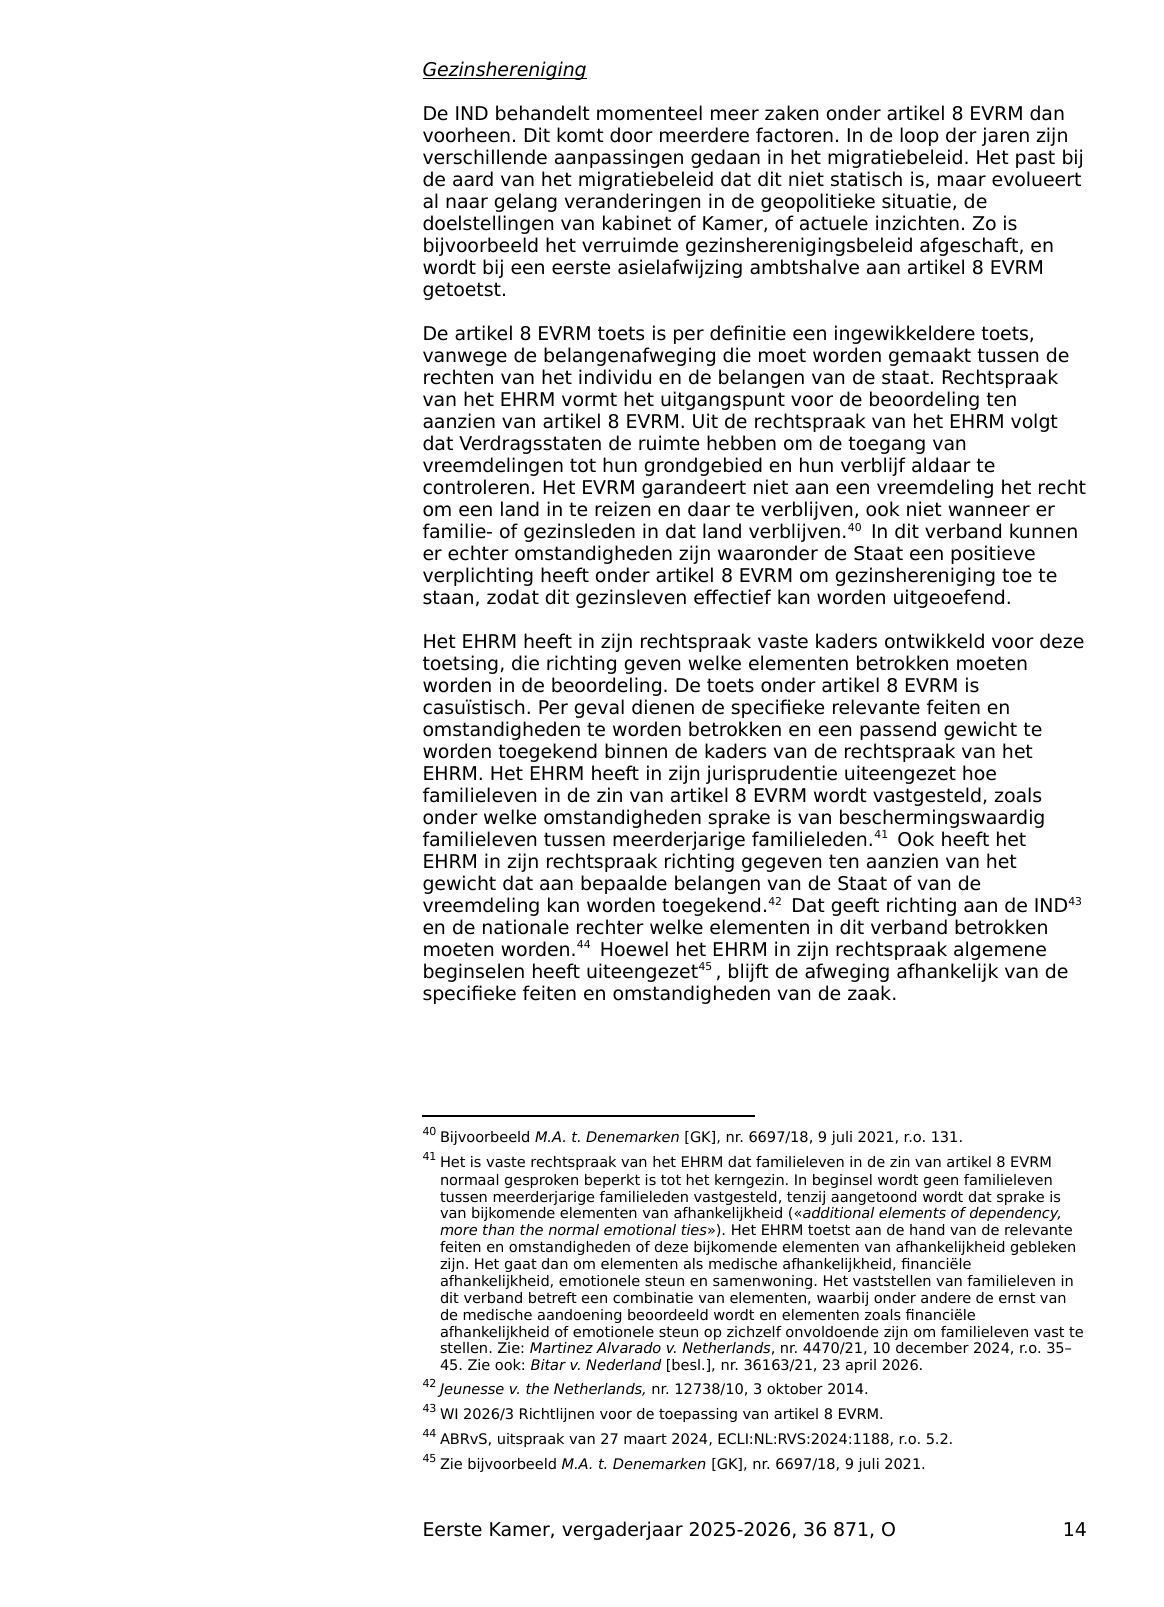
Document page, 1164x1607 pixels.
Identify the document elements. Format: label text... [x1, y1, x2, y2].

text Bijvoorbeeld M.A. t. Denemarken [GK], nr. 6697/18, 9 juli 2021, r.o. 131. [422, 1125, 1087, 1147]
text De artikel 8 EVRM toets is per definitie een ingewikkeldere toets, vanwege de belangenafweging die moet worden gemaakt tussen de rechten van het individu en de belangen van de staat. Rechtspraak van het EHRM vormt het uitgangspunt voor de beoordeling ten aanzien van artikel 8 EVRM. Uit de rechtspraak van het EHRM volgt dat Verdragsstaten de ruimte hebben om de toegang van vreemdelingen tot hun grondgebied en hun verblijf aldaar te controleren. Het EVRM garandeert niet aan een vreemdeling het recht om een land in te reizen en daar te verblijven, ook niet wanneer er familie- of gezinsleden in dat land verblijven. In dit verband kunnen er echter omstandigheden zijn waaronder de Staat een positieve verplichting heeft onder artikel 8 EVRM om gezinshereniging toe te staan, zodat dit gezinsleven effectief kan worden uitgeoefend. [422, 323, 1087, 609]
text WI 2026/3 Richtlijnen voor de toepassing van artikel 8 EVRM. [422, 1402, 1087, 1424]
subtitle Gezinshereniging [422, 59, 1087, 81]
text Het EHRM heeft in zijn rechtspraak vaste kaders ontwikkeld voor deze toetsing, die richting geven welke elementen betrokken moeten worden in de beoordeling. De toets onder artikel 8 EVRM is casuïstisch. Per geval dienen de specifieke relevante feiten en omstandigheden te worden betrokken en een passend gewicht te worden toegekend binnen de kaders van de rechtspraak van het EHRM. Het EHRM heeft in zijn jurisprudentie uiteengezet hoe familieleven in de zin van artikel 8 EVRM wordt vastgesteld, zoals onder welke omstandigheden sprake is van beschermingswaardig familieleven tussen meerderjarige familieleden. Ook heeft het EHRM in zijn rechtspraak richting gegeven ten aanzien van het gewicht dat aan bepaalde belangen van de Staat of van de vreemdeling kan worden toegekend. Dat geeft richting aan de IND en de nationale rechter welke elementen in dit verband betrokken moeten worden. Hoewel het EHRM in zijn rechtspraak algemene beginselen heeft uiteengezet, blijft de afweging afhankelijk van de specifieke feiten en omstandigheden van de zaak. [422, 631, 1087, 1005]
text Jeunesse v. the Netherlands, nr. 12738/10, 3 oktober 2014. [422, 1377, 1087, 1399]
text Zie bijvoorbeeld M.A. t. Denemarken [GK], nr. 6697/18, 9 juli 2021. [422, 1452, 1087, 1474]
text ABRvS, uitspraak van 27 maart 2024, ECLI:NL:RVS:2024:1188, r.o. 5.2. [422, 1427, 1087, 1449]
text De IND behandelt momenteel meer zaken onder artikel 8 EVRM dan voorheen. Dit komt door meerdere factoren. In de loop der jaren zijn verschillende aanpassingen gedaan in het migratiebeleid. Het past bij de aard van het migratiebeleid dat dit niet statisch is, maar evolueert al naar gelang veranderingen in de geopolitieke situatie, de doelstellingen van kabinet of Kamer, of actuele inzichten. Zo is bijvoorbeeld het verruimde gezinsherenigingsbeleid afgeschaft, en wordt bij een eerste asielafwijzing ambtshalve aan artikel 8 EVRM getoetst. [422, 103, 1087, 301]
text Het is vaste rechtspraak van het EHRM dat familieleven in de zin van artikel 8 EVRM normaal gesproken beperkt is tot het kerngezin. In beginsel wordt geen familieleven tussen meerderjarige familieleden vastgesteld, tenzij aangetoond wordt dat sprake is van bijkomende elementen van afhankelijkheid («additional elements of dependency, more than the normal emotional ties»). Het EHRM toetst aan de hand van de relevante feiten en omstandigheden of deze bijkomende elementen van afhankelijkheid gebleken zijn. Het gaat dan om elementen als medische afhankelijkheid, financiële afhankelijkheid, emotionele steun en samenwoning. Het vaststellen van familieleven in dit verband betreft een combinatie van elementen, waarbij onder andere de ernst van de medische aandoening beoordeeld wordt en elementen zoals financiële afhankelijkheid of emotionele steun op zichzelf onvoldoende zijn om familieleven vast te stellen. Zie: Martinez Alvarado v. Netherlands, nr. 4470/21, 10 december 2024, r.o. 35–45. Zie ook: Bitar v. Nederland [besl.], nr. 36163/21, 23 april 2026. [422, 1150, 1087, 1374]
